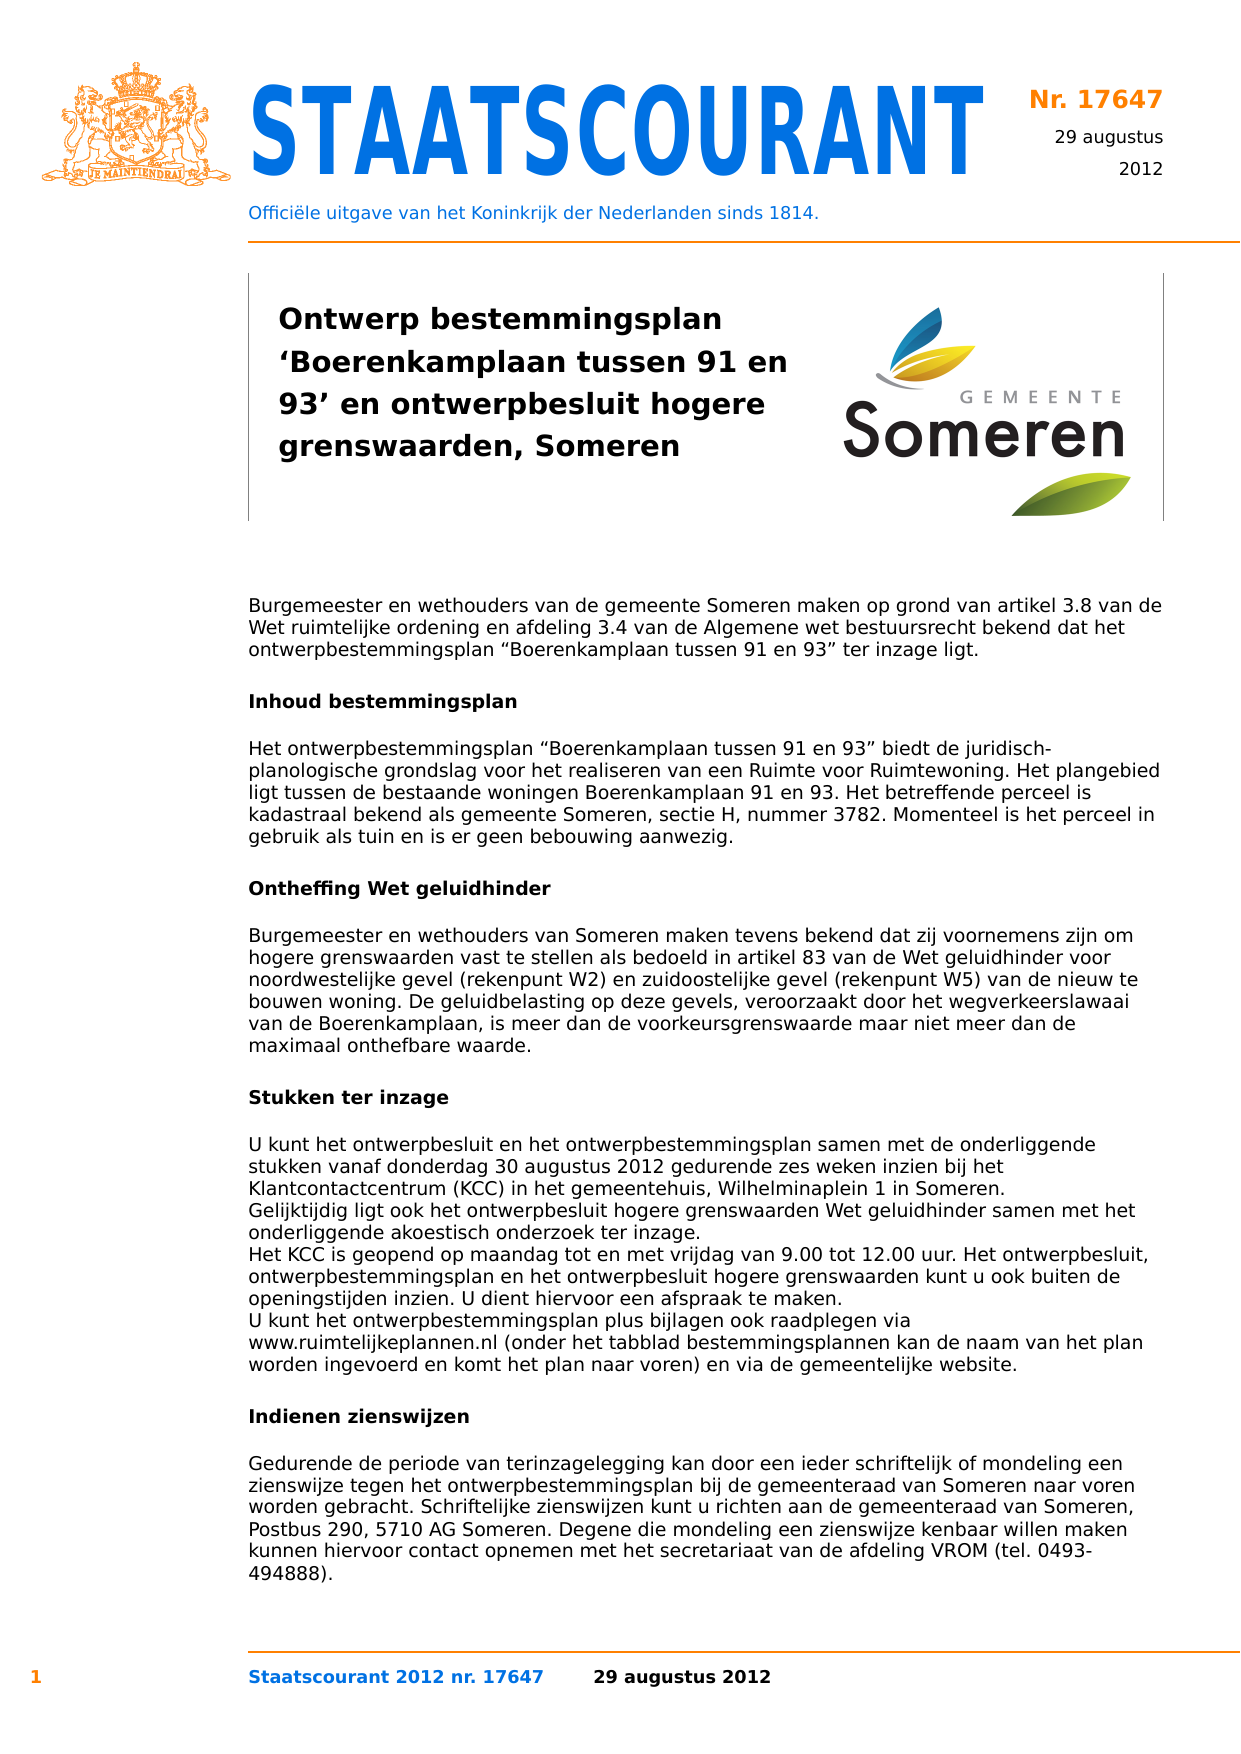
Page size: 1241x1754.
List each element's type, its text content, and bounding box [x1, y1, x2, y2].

table_cell 2012 [998, 153, 1240, 203]
text Burgemeester en wethouders van Someren maken tevens bekend dat zij voornemens zijn om hogere grenswaarden vast te stellen als bedoeld in artikel 83 van de Wet geluidhinder voor noordwestelijke gevel (rekenpunt W2) en zuidoostelijke gevel (rekenpunt W5) van de nieuw te bouwen woning. De geluidbelasting op deze gevels, veroorzaakt door het wegverkeerslawaai van de Boerenkamplaan, is meer dan de voorkeursgrenswaarde maar niet meer dan de maximaal onthefbare waarde. [248, 925, 1163, 1057]
subtitle Stukken ter inzage [248, 1087, 1163, 1109]
table_header STAATSCOURANT [248, 62, 998, 203]
table_cell 29 augustus [998, 121, 1240, 153]
text Het KCC is geopend op maandag tot en met vrijdag van 9.00 tot 12.00 uur. Het ontwerpbesluit, ontwerpbestemmingsplan en het ontwerpbesluit hogere grenswaarden kunt u ook buiten de openingstijden inzien. U dient hiervoor een afspraak te maken. [248, 1244, 1163, 1309]
text Het ontwerpbestemmingsplan “Boerenkamplaan tussen 91 en 93” biedt de juridisch-planologische grondslag voor het realiseren van een Ruimte voor Ruimtewoning. Het plangebied ligt tussen de bestaande woningen Boerenkamplaan 91 en 93. Het betreffende perceel is kadastraal bekend als gemeente Someren, sectie H, nummer 3782. Momenteel is het perceel in gebruik als tuin en is er geen bebouwing aanwezig. [248, 738, 1163, 848]
table_header Nr. 17647 [998, 62, 1240, 121]
text Gedurende de periode van terinzagelegging kan door een ieder schriftelijk of mondeling een zienswijze tegen het ontwerpbestemmingsplan bij de gemeenteraad van Someren naar voren worden gebracht. Schriftelijke zienswijzen kunt u richten aan de gemeenteraad van Someren, Postbus 290, 5710 AG Someren. Degene die mondeling een zienswijze kenbaar willen maken kunnen hiervoor contact opnemen met het secretariaat van de afdeling VROM (tel. 0493-494888). [248, 1452, 1163, 1584]
table_cell Officiële uitgave van het Koninkrijk der Nederlanden sinds 1814. [248, 203, 1240, 241]
picture [838, 302, 1134, 521]
table_header [25, 62, 248, 241]
text U kunt het ontwerpbestemmingsplan plus bijlagen ook raadplegen via www.ruimtelijkeplannen.nl (onder het tabblad bestemmingsplannen kan de naam van het plan worden ingevoerd en komt het plan naar voren) en via de gemeentelijke website. [248, 1309, 1163, 1376]
subtitle Indienen zienswijzen [248, 1406, 1163, 1427]
subtitle Ontwerp bestemmingsplan ‘Boerenkamplaan tussen 91 en 93’ en ontwerpbesluit hogere grenswaarden, Someren [249, 273, 1163, 521]
picture [41, 62, 231, 186]
subtitle Ontheffing Wet geluidhinder [248, 878, 1163, 900]
subtitle Inhoud bestemmingsplan [248, 691, 1163, 713]
text U kunt het ontwerpbesluit en het ontwerpbestemmingsplan samen met de onderliggende stukken vanaf donderdag 30 augustus 2012 gedurende zes weken inzien bij het Klantcontactcentrum (KCC) in het gemeentehuis, Wilhelminaplein 1 in Someren. [248, 1134, 1163, 1200]
text Burgemeester en wethouders van de gemeente Someren maken op grond van artikel 3.8 van de Wet ruimtelijke ordening en afdeling 3.4 van de Algemene wet bestuursrecht bekend dat het ontwerpbestemmingsplan “Boerenkamplaan tussen 91 en 93” ter inzage ligt. [248, 595, 1163, 661]
text Gelijktijdig ligt ook het ontwerpbesluit hogere grenswaarden Wet geluidhinder samen met het onderliggende akoestisch onderzoek ter inzage. [248, 1200, 1163, 1244]
